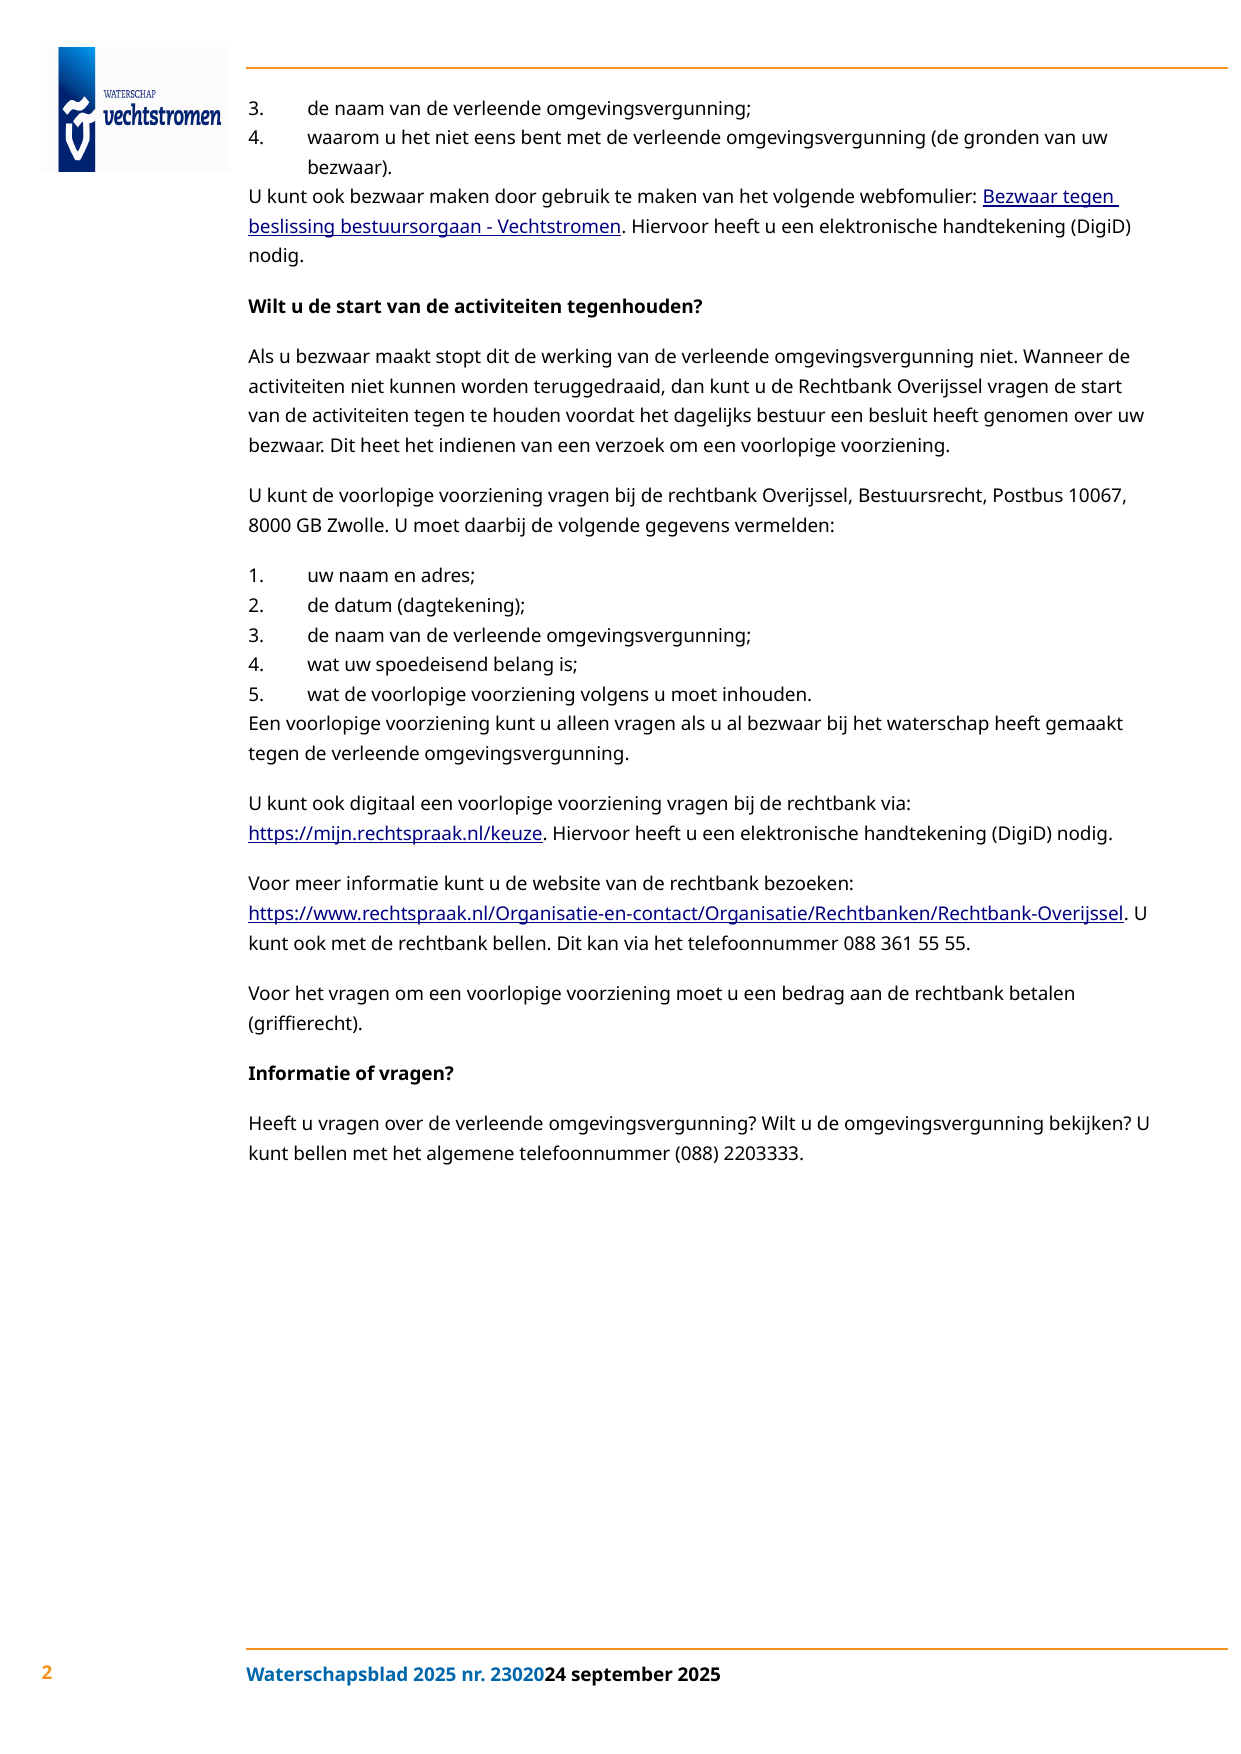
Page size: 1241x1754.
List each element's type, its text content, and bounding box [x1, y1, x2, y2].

list wat de voorlopige voorziening volgens u moet inhouden. [248, 681, 1152, 707]
text U kunt ook digitaal een voorlopige voorziening vragen bij de rechtbank via: https://mijn.rechtspraak.nl/keuze. Hiervoor heeft u een elektronische handtekening (DigiD) nodig. [248, 791, 1152, 846]
text U kunt ook bezwaar maken door gebruik te maken van het volgende webfomulier: Bezwaar tegen beslissing bestuursorgaan - Vechtstromen. Hiervoor heeft u een elektronische handtekening (DigiD) nodig. [248, 183, 1152, 268]
picture [41, 47, 231, 172]
text Een voorlopige voorziening kunt u alleen vragen als u al bezwaar bij het waterschap heeft gemaakt tegen de verleende omgevingsvergunning. [248, 711, 1152, 766]
list de naam van de verleende omgevingsvergunning; [248, 622, 1152, 648]
text Voor meer informatie kunt u de website van de rechtbank bezoeken: https://www.rechtspraak.nl/Organisatie-en-contact/Organisatie/Rechtbanken/Rechtbank-Overijssel. U kunt ook met de rechtbank bellen. Dit kan via het telefoonnummer 088 361 55 55. [248, 871, 1152, 956]
text U kunt de voorlopige voorziening vragen bij de rechtbank Overijssel, Bestuursrecht, Postbus 10067, 8000 GB Zwolle. U moet daarbij de volgende gegevens vermelden: [248, 483, 1152, 538]
list de datum (dagtekening); [248, 592, 1152, 618]
text Als u bezwaar maakt stopt dit de werking van de verleende omgevingsvergunning niet. Wanneer de activiteiten niet kunnen worden teruggedraaid, dan kunt u de Rechtbank Overijssel vragen de start van de activiteiten tegen te houden voordat het dagelijks bestuur een besluit heeft genomen over uw bezwaar. Dit heet het indienen van een verzoek om een voorlopige voorziening. [248, 343, 1152, 458]
text Informatie of vragen? [248, 1060, 1152, 1086]
text Wilt u de start van de activiteiten tegenhouden? [248, 293, 1152, 319]
list uw naam en adres; [248, 563, 1152, 588]
list waarom u het niet eens bent met de verleende omgevingsvergunning (de gronden van uw bezwaar). [248, 124, 1152, 180]
list wat uw spoedeisend belang is; [248, 651, 1152, 677]
list de naam van de verleende omgevingsvergunning; [248, 95, 1152, 121]
text Heeft u vragen over de verleende omgevingsvergunning? Wilt u de omgevingsvergunning bekijken? U kunt bellen met het algemene telefoonnummer (088) 2203333. [248, 1111, 1152, 1166]
text Voor het vragen om een voorlopige voorziening moet u een bedrag aan de rechtbank betalen (griffierecht). [248, 980, 1152, 1036]
